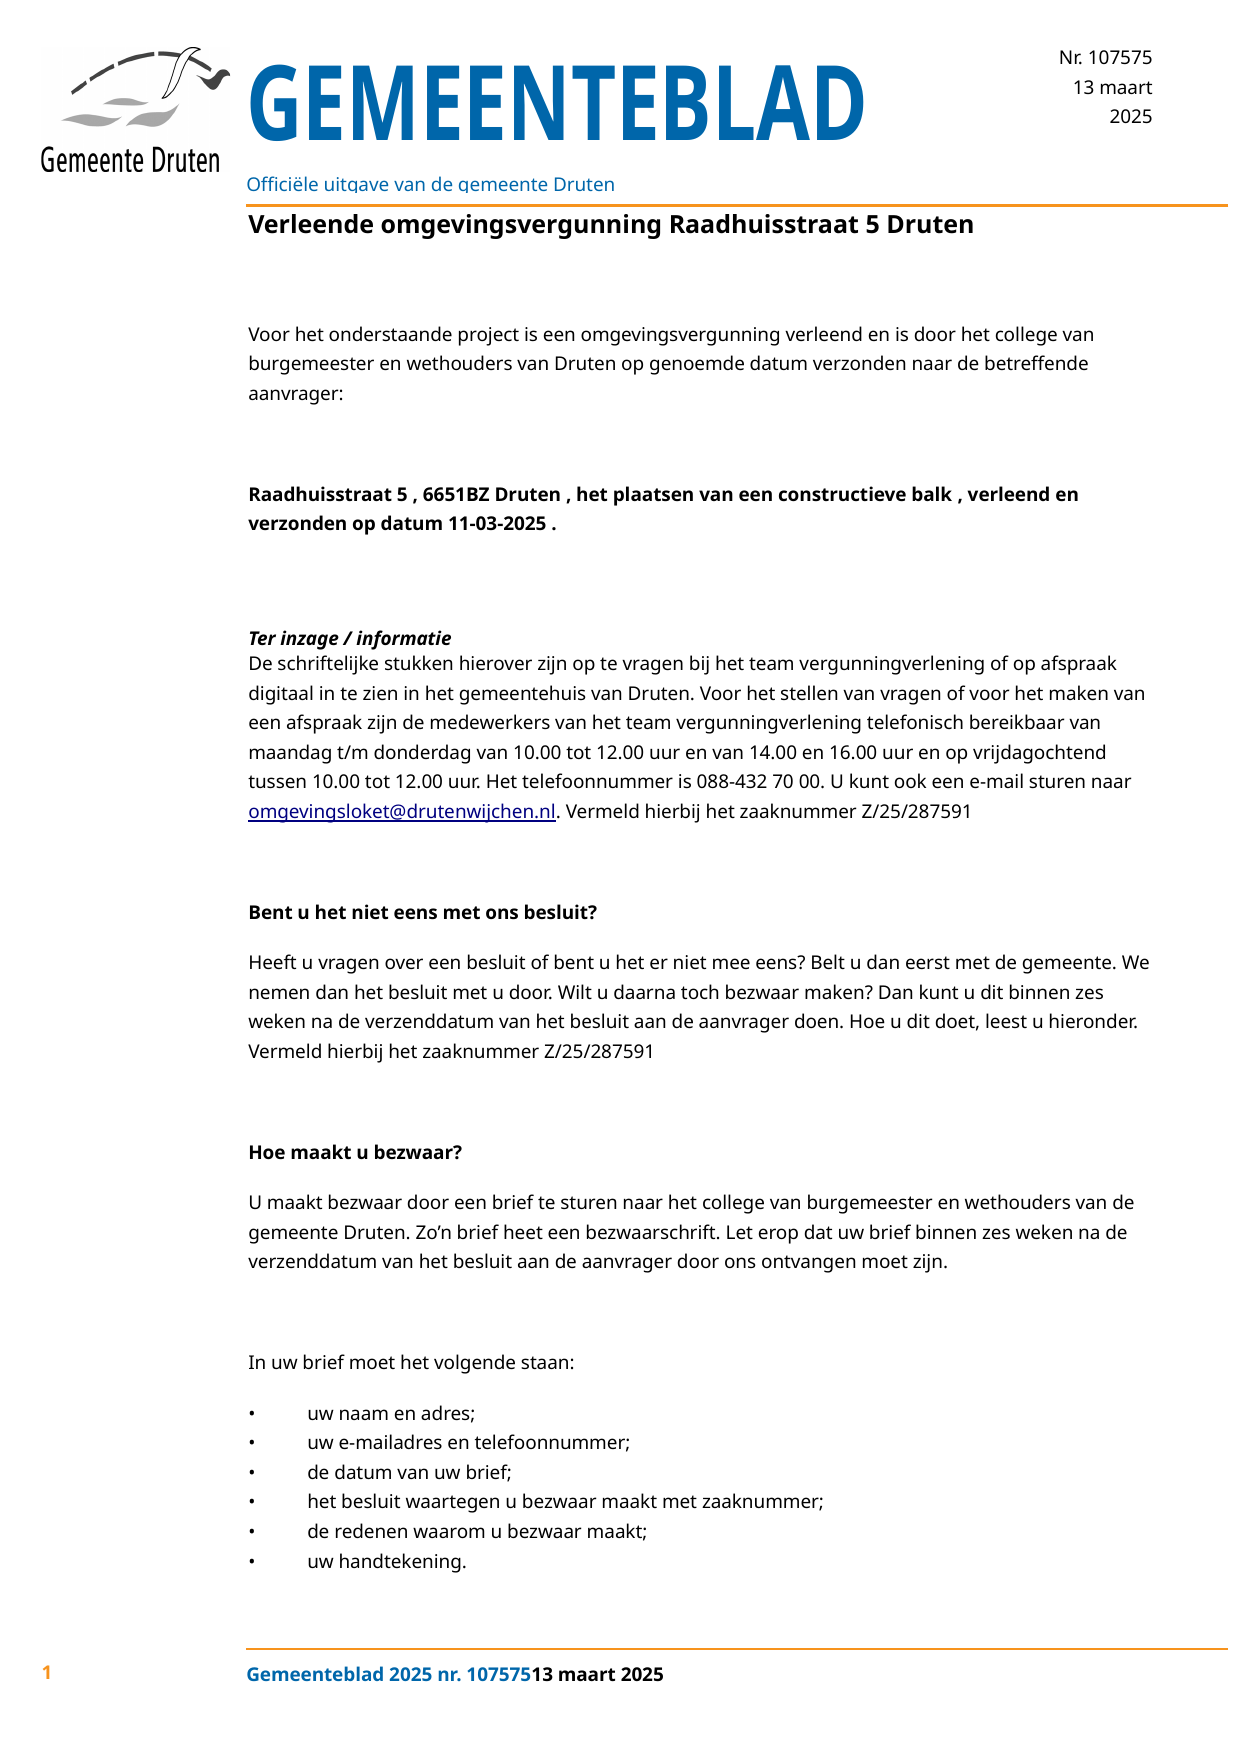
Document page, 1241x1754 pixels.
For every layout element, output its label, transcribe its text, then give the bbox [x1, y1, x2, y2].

text Verleende omgevingsvergunning Raadhuisstraat 5 Druten [248, 207, 1152, 241]
list uw e-mailadres en telefoonnummer; [248, 1429, 1152, 1455]
list uw handtekening. [248, 1548, 1152, 1574]
text Ter inzage / informatie [248, 625, 1152, 650]
text U maakt bezwaar door een brief te sturen naar het college van burgemeester en wethouders van de gemeente Druten. Zo’n brief heet een bezwaarschrift. Let erop dat uw brief binnen zes weken na de verzenddatum van het besluit aan de aanvrager door ons ontvangen moet zijn. [248, 1189, 1152, 1274]
text Hoe maakt u bezwaar? [248, 1139, 1152, 1165]
text De schriftelijke stukken hierover zijn op te vragen bij het team vergunningverlening of op afspraak digitaal in te zien in het gemeentehuis van Druten. Voor het stellen van vragen of voor het maken van een afspraak zijn de medewerkers van het team vergunningverlening telefonisch bereikbaar van maandag t/m donderdag van 10.00 tot 12.00 uur en van 14.00 en 16.00 uur en op vrijdagochtend tussen 10.00 tot 12.00 uur. Het telefoonnummer is 088-432 70 00. U kunt ook een e-mail sturen naar omgevingsloket@drutenwijchen.nl. Vermeld hierbij het zaaknummer Z/25/287591 [248, 650, 1152, 824]
text Raadhuisstraat 5 , 6651BZ Druten , het plaatsen van een constructieve balk , verleend en verzonden op datum 11-03-2025 . [248, 481, 1152, 536]
list uw naam en adres; [248, 1400, 1152, 1426]
text Bent u het niet eens met ons besluit? [248, 899, 1152, 925]
text In uw brief moet het volgende staan: [248, 1349, 1152, 1375]
list de datum van uw brief; [248, 1459, 1152, 1485]
text Voor het onderstaande project is een omgevingsvergunning verleend en is door het college van burgemeester en wethouders van Druten op genoemde datum verzonden naar de betreffende aanvrager: [248, 321, 1152, 406]
picture [41, 47, 231, 172]
text Heeft u vragen over een besluit of bent u het er niet mee eens? Belt u dan eerst met de gemeente. We nemen dan het besluit met u door. Wilt u daarna toch bezwaar maken? Dan kunt u dit binnen zes weken na de verzenddatum van het besluit aan de aanvrager doen. Hoe u dit doet, leest u hieronder. Vermeld hierbij het zaaknummer Z/25/287591 [248, 949, 1152, 1064]
list de redenen waarom u bezwaar maakt; [248, 1518, 1152, 1544]
list het besluit waartegen u bezwaar maakt met zaaknummer; [248, 1489, 1152, 1514]
